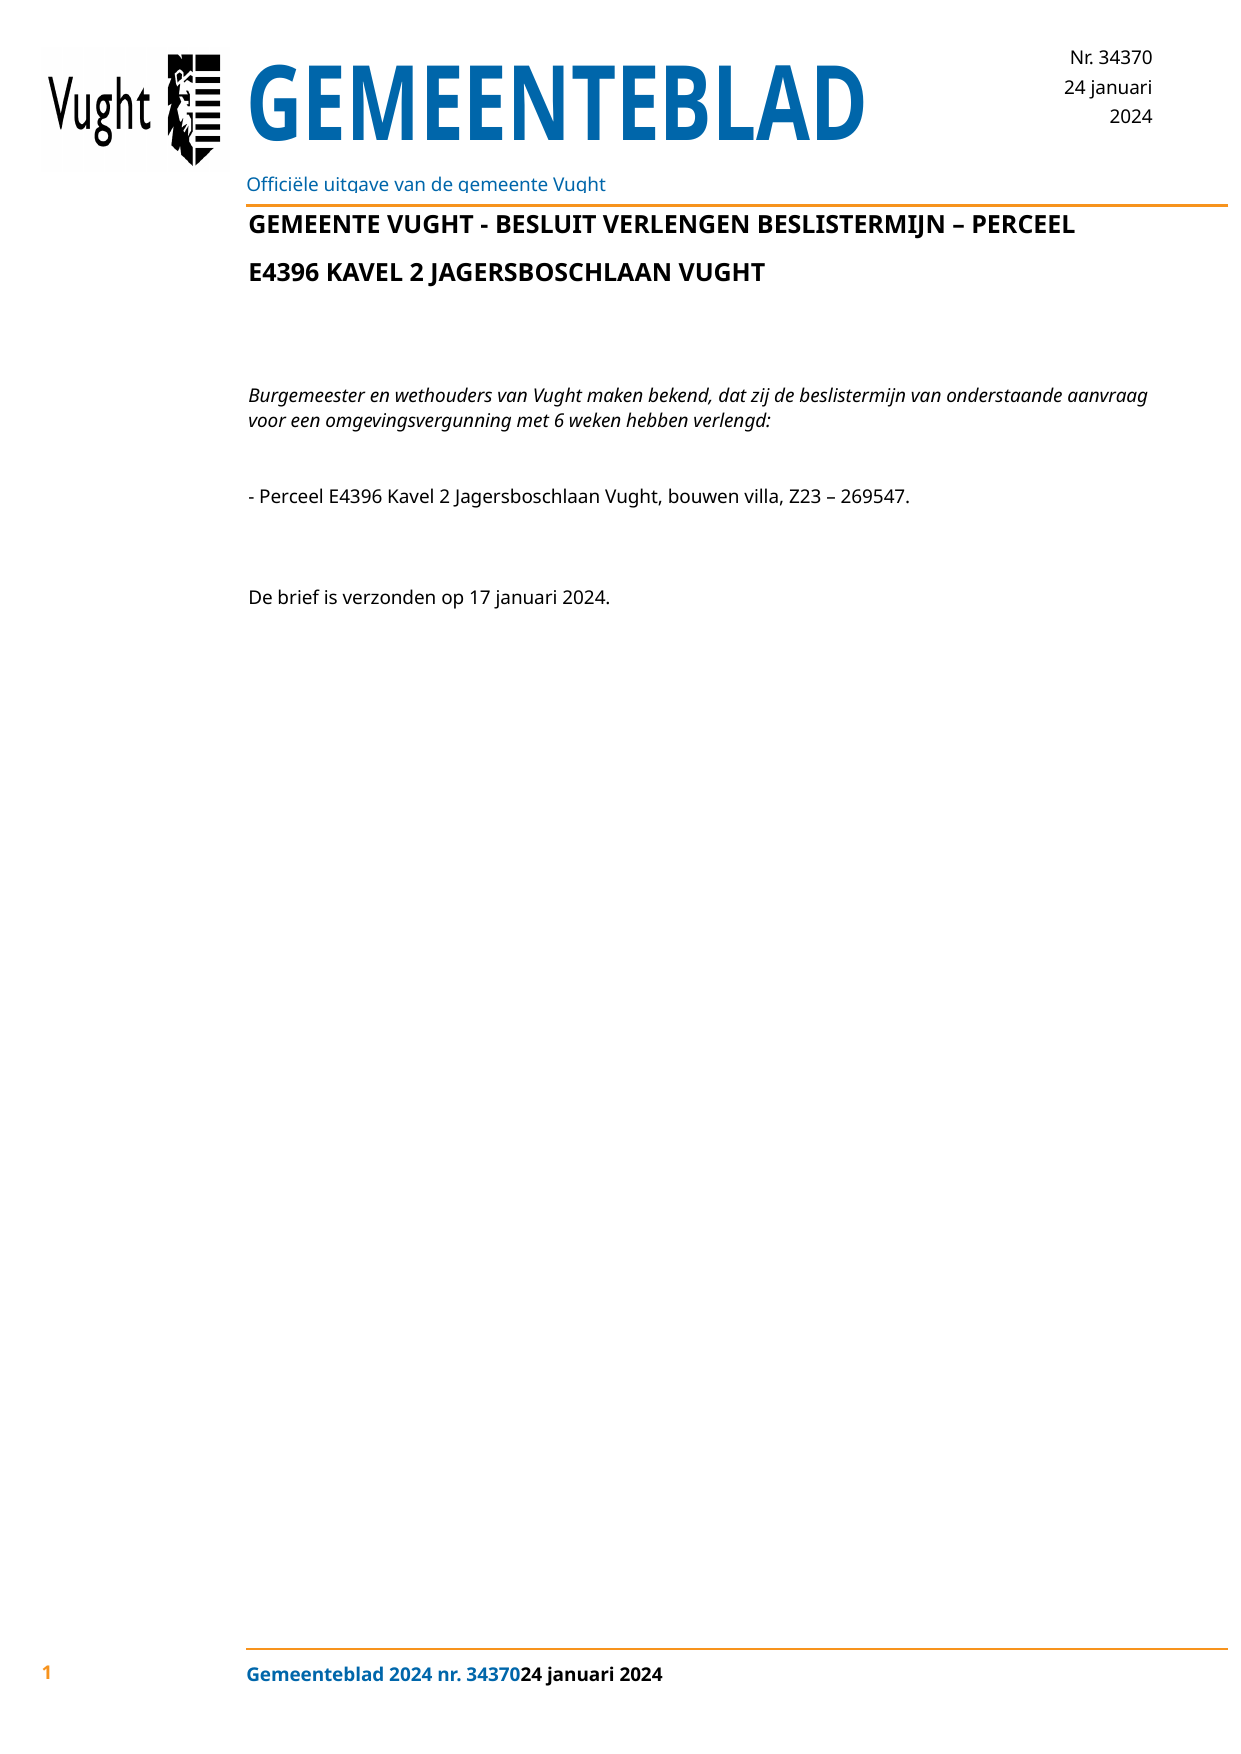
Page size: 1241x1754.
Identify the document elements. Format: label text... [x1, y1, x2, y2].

text GEMEENTE VUGHT - BESLUIT VERLENGEN BESLISTERMIJN – PERCEEL E4396 KAVEL 2 JAGERSBOSCHLAAN VUGHT [248, 207, 1152, 288]
text Burgemeester en wethouders van Vught maken bekend, dat zij de beslistermijn van onderstaande aanvraag voor een omgevingsvergunning met 6 weken hebben verlengd: [248, 382, 1152, 433]
picture [41, 47, 231, 172]
text - Perceel E4396 Kavel 2 Jagersboschlaan Vught, bouwen villa, Z23 – 269547. [248, 484, 1152, 509]
text De brief is verzonden op 17 januari 2024. [248, 584, 1152, 610]
